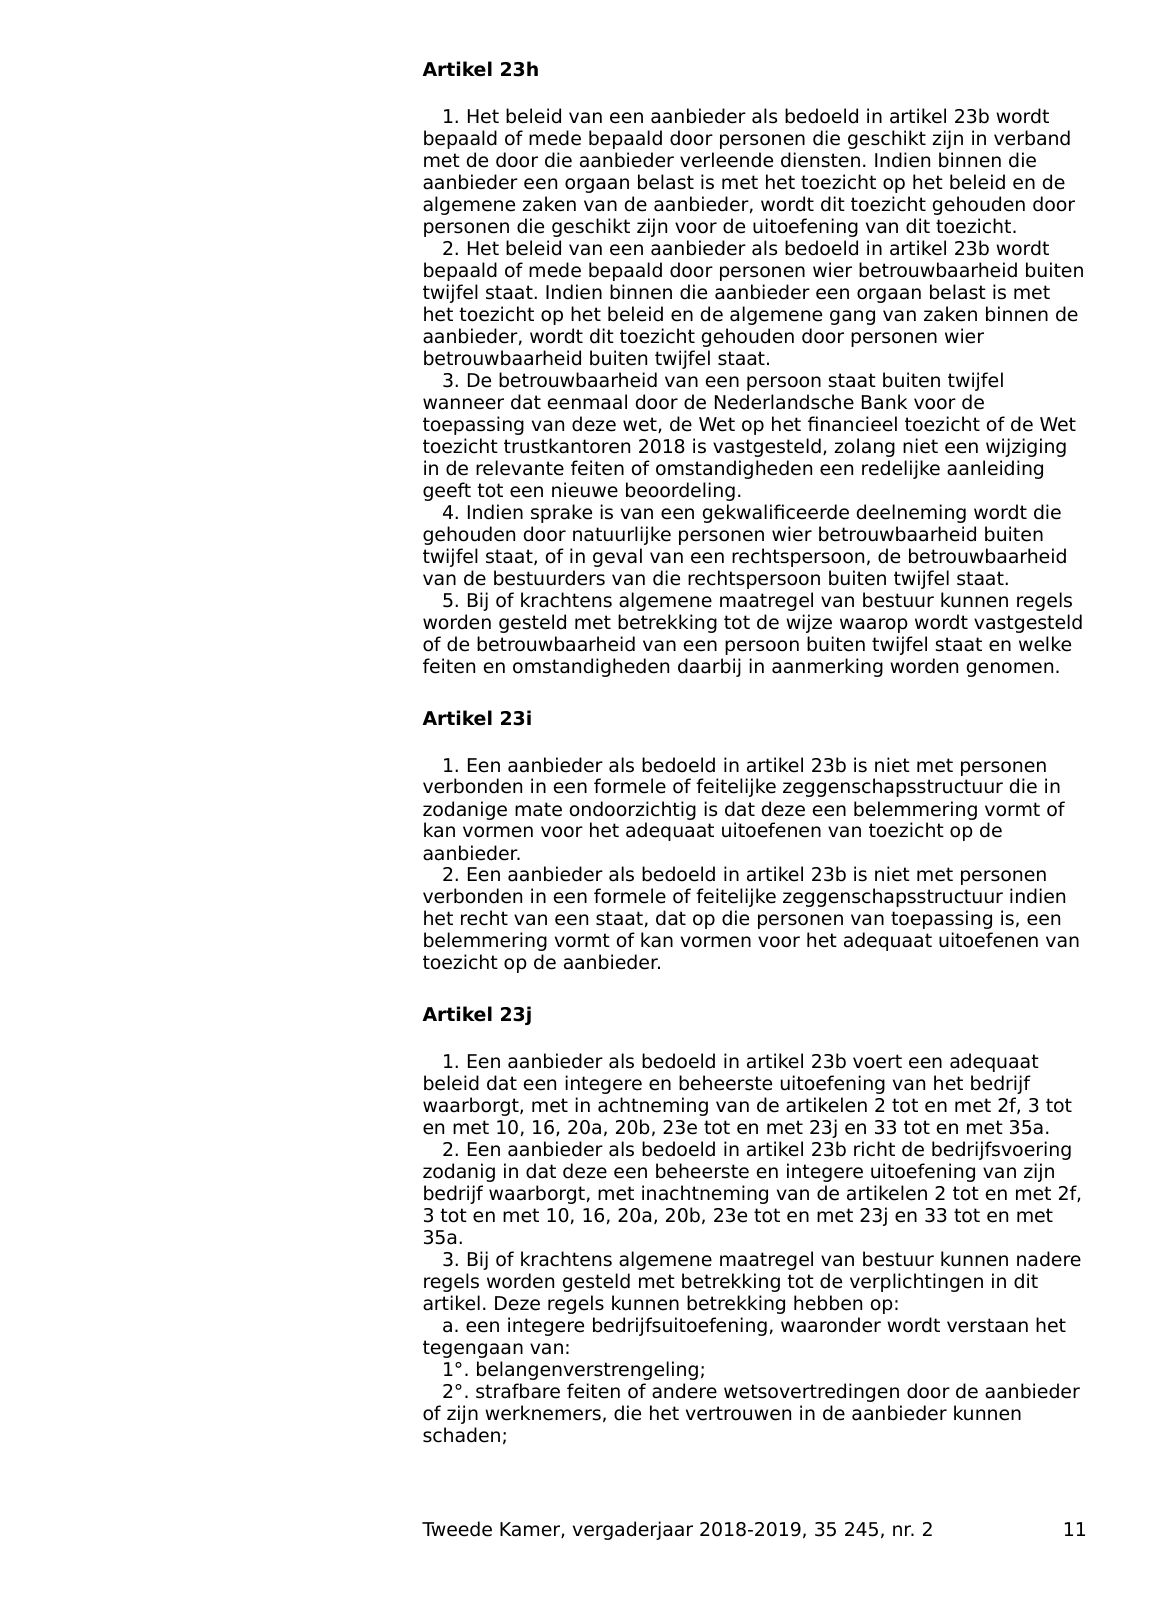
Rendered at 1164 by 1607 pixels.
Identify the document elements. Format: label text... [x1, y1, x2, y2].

text 4. Indien sprake is van een gekwalificeerde deelneming wordt die gehouden door natuurlijke personen wier betrouwbaarheid buiten twijfel staat, of in geval van een rechtspersoon, de betrouwbaarheid van de bestuurders van die rechtspersoon buiten twijfel staat. [422, 502, 1087, 589]
text 1. Een aanbieder als bedoeld in artikel 23b is niet met personen verbonden in een formele of feitelijke zeggenschapsstructuur die in zodanige mate ondoorzichtig is dat deze een belemmering vormt of kan vormen voor het adequaat uitoefenen van toezicht op de aanbieder. [422, 754, 1087, 864]
subtitle Artikel 23i [422, 707, 1087, 729]
subtitle Artikel 23j [422, 1004, 1087, 1026]
text 1°. belangenverstrengeling; [422, 1359, 1087, 1381]
text 1. Het beleid van een aanbieder als bedoeld in artikel 23b wordt bepaald of mede bepaald door personen die geschikt zijn in verband met de door die aanbieder verleende diensten. Indien binnen die aanbieder een orgaan belast is met het toezicht op het beleid en de algemene zaken van de aanbieder, wordt dit toezicht gehouden door personen die geschikt zijn voor de uitoefening van dit toezicht. [422, 106, 1087, 238]
text 3. Bij of krachtens algemene maatregel van bestuur kunnen nadere regels worden gesteld met betrekking tot de verplichtingen in dit artikel. Deze regels kunnen betrekking hebben op: [422, 1249, 1087, 1315]
text 3. De betrouwbaarheid van een persoon staat buiten twijfel wanneer dat eenmaal door de Nederlandsche Bank voor de toepassing van deze wet, de Wet op het financieel toezicht of de Wet toezicht trustkantoren 2018 is vastgesteld, zolang niet een wijziging in de relevante feiten of omstandigheden een redelijke aanleiding geeft tot een nieuwe beoordeling. [422, 370, 1087, 502]
text 2. Het beleid van een aanbieder als bedoeld in artikel 23b wordt bepaald of mede bepaald door personen wier betrouwbaarheid buiten twijfel staat. Indien binnen die aanbieder een orgaan belast is met het toezicht op het beleid en de algemene gang van zaken binnen de aanbieder, wordt dit toezicht gehouden door personen wier betrouwbaarheid buiten twijfel staat. [422, 238, 1087, 370]
text 2. Een aanbieder als bedoeld in artikel 23b is niet met personen verbonden in een formele of feitelijke zeggenschapsstructuur indien het recht van een staat, dat op die personen van toepassing is, een belemmering vormt of kan vormen voor het adequaat uitoefenen van toezicht op de aanbieder. [422, 864, 1087, 974]
text 2. Een aanbieder als bedoeld in artikel 23b richt de bedrijfsvoering zodanig in dat deze een beheerste en integere uitoefening van zijn bedrijf waarborgt, met inachtneming van de artikelen 2 tot en met 2f, 3 tot en met 10, 16, 20a, 20b, 23e tot en met 23j en 33 tot en met 35a. [422, 1139, 1087, 1249]
text a. een integere bedrijfsuitoefening, waaronder wordt verstaan het tegengaan van: [422, 1315, 1087, 1359]
subtitle Artikel 23h [422, 59, 1087, 81]
text 2°. strafbare feiten of andere wetsovertredingen door de aanbieder of zijn werknemers, die het vertrouwen in de aanbieder kunnen schaden; [422, 1381, 1087, 1447]
text 1. Een aanbieder als bedoeld in artikel 23b voert een adequaat beleid dat een integere en beheerste uitoefening van het bedrijf waarborgt, met in achtneming van de artikelen 2 tot en met 2f, 3 tot en met 10, 16, 20a, 20b, 23e tot en met 23j en 33 tot en met 35a. [422, 1051, 1087, 1139]
text 5. Bij of krachtens algemene maatregel van bestuur kunnen regels worden gesteld met betrekking tot de wijze waarop wordt vastgesteld of de betrouwbaarheid van een persoon buiten twijfel staat en welke feiten en omstandigheden daarbij in aanmerking worden genomen. [422, 589, 1087, 677]
